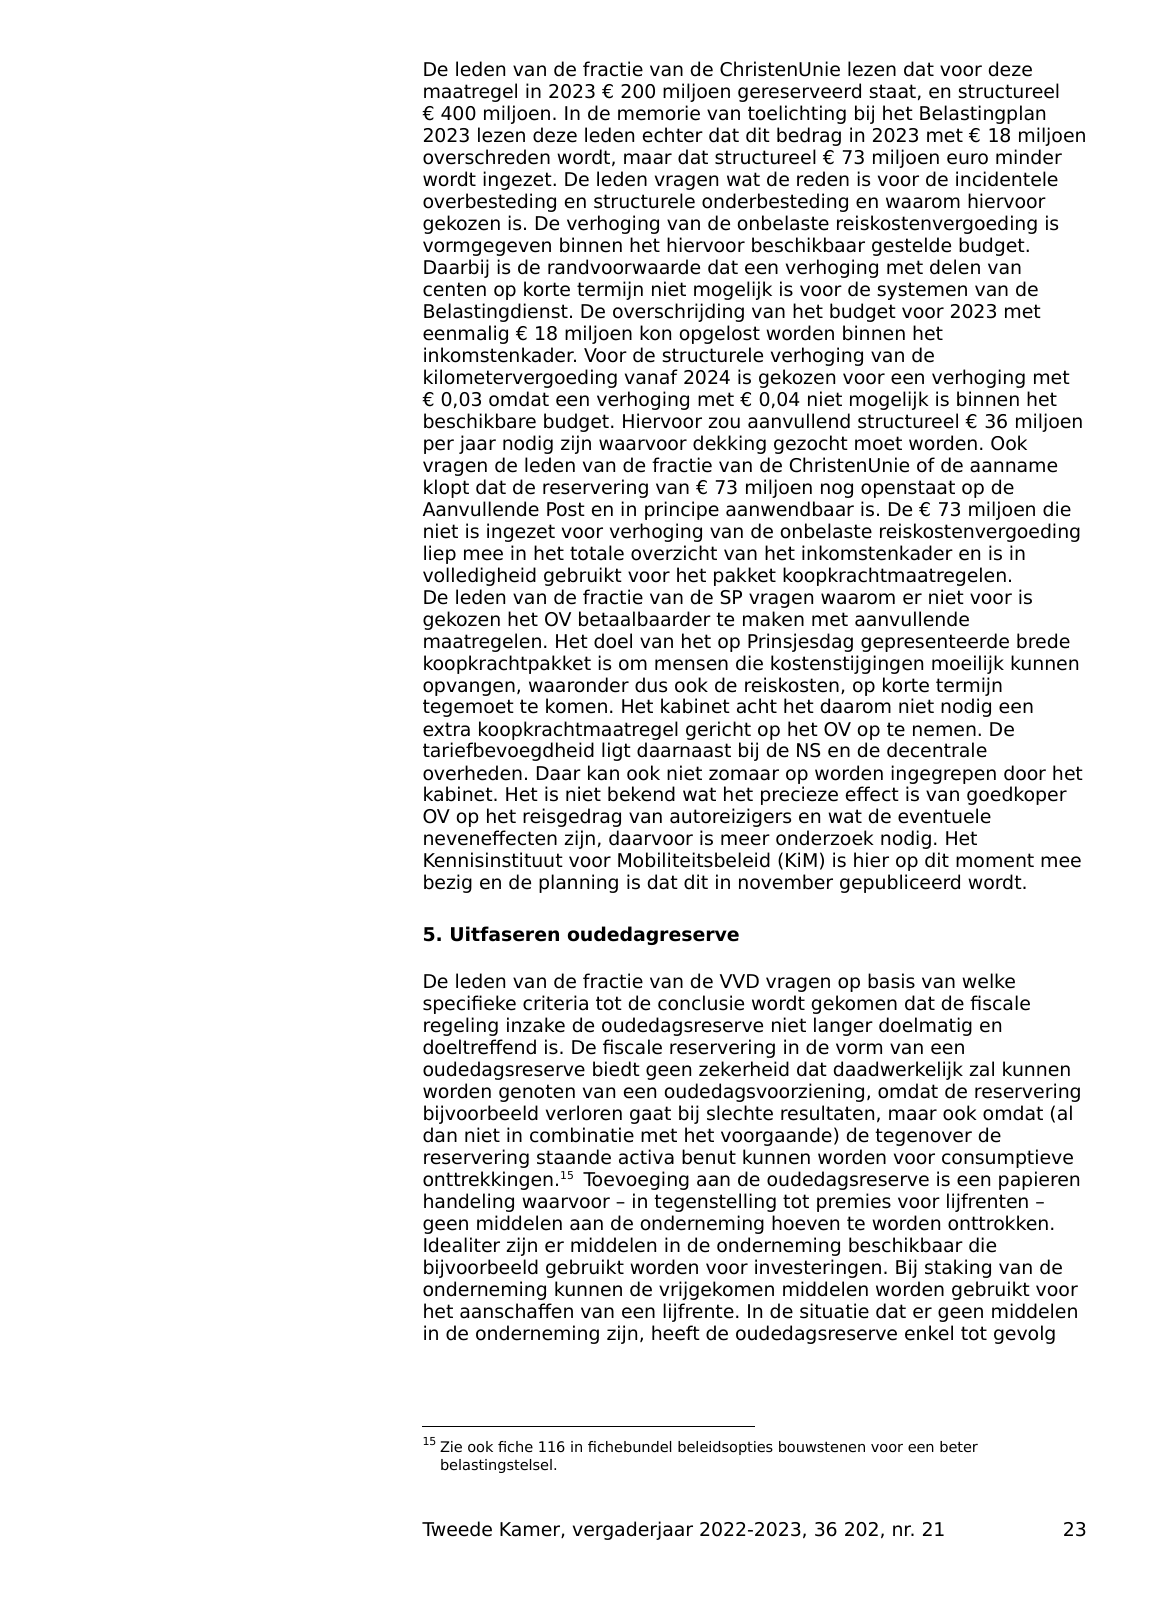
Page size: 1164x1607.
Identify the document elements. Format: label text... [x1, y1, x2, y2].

subtitle 5. Uitfaseren oudedagreserve [422, 924, 1087, 946]
text Zie ook fiche 116 in fichebundel beleidsopties bouwstenen voor een beter belastingstelsel. [422, 1435, 1087, 1474]
text De leden van de fractie van de ChristenUnie lezen dat voor deze maatregel in 2023 € 200 miljoen gereserveerd staat, en structureel € 400 miljoen. In de memorie van toelichting bij het Belastingplan 2023 lezen deze leden echter dat dit bedrag in 2023 met € 18 miljoen overschreden wordt, maar dat structureel € 73 miljoen euro minder wordt ingezet. De leden vragen wat de reden is voor de incidentele overbesteding en structurele onderbesteding en waarom hiervoor gekozen is. De verhoging van de onbelaste reiskostenvergoeding is vormgegeven binnen het hiervoor beschikbaar gestelde budget. Daarbij is de randvoorwaarde dat een verhoging met delen van centen op korte termijn niet mogelijk is voor de systemen van de Belastingdienst. De overschrijding van het budget voor 2023 met eenmalig € 18 miljoen kon opgelost worden binnen het inkomstenkader. Voor de structurele verhoging van de kilometervergoeding vanaf 2024 is gekozen voor een verhoging met € 0,03 omdat een verhoging met € 0,04 niet mogelijk is binnen het beschikbare budget. Hiervoor zou aanvullend structureel € 36 miljoen per jaar nodig zijn waarvoor dekking gezocht moet worden. Ook vragen de leden van de fractie van de ChristenUnie of de aanname klopt dat de reservering van € 73 miljoen nog openstaat op de Aanvullende Post en in principe aanwendbaar is. De € 73 miljoen die niet is ingezet voor verhoging van de onbelaste reiskostenvergoeding liep mee in het totale overzicht van het inkomstenkader en is in volledigheid gebruikt voor het pakket koopkrachtmaatregelen. [422, 59, 1087, 587]
text De leden van de fractie van de VVD vragen op basis van welke specifieke criteria tot de conclusie wordt gekomen dat de fiscale regeling inzake de oudedagsreserve niet langer doelmatig en doeltreffend is. De fiscale reservering in de vorm van een oudedagsreserve biedt geen zekerheid dat daadwerkelijk zal kunnen worden genoten van een oudedagsvoorziening, omdat de reservering bijvoorbeeld verloren gaat bij slechte resultaten, maar ook omdat (al dan niet in combinatie met het voorgaande) de tegenover de reservering staande activa benut kunnen worden voor consumptieve onttrekkingen. Toevoeging aan de oudedagsreserve is een papieren handeling waarvoor – in tegenstelling tot premies voor lijfrenten – geen middelen aan de onderneming hoeven te worden onttrokken. Idealiter zijn er middelen in de onderneming beschikbaar die bijvoorbeeld gebruikt worden voor investeringen. Bij staking van de onderneming kunnen de vrijgekomen middelen worden gebruikt voor het aanschaffen van een lijfrente. In de situatie dat er geen middelen in de onderneming zijn, heeft de oudedagsreserve enkel tot gevolg [422, 971, 1087, 1345]
text De leden van de fractie van de SP vragen waarom er niet voor is gekozen het OV betaalbaarder te maken met aanvullende maatregelen. Het doel van het op Prinsjesdag gepresenteerde brede koopkrachtpakket is om mensen die kostenstijgingen moeilijk kunnen opvangen, waaronder dus ook de reiskosten, op korte termijn tegemoet te komen. Het kabinet acht het daarom niet nodig een extra koopkrachtmaatregel gericht op het OV op te nemen. De tariefbevoegdheid ligt daarnaast bij de NS en de decentrale overheden. Daar kan ook niet zomaar op worden ingegrepen door het kabinet. Het is niet bekend wat het precieze effect is van goedkoper OV op het reisgedrag van autoreizigers en wat de eventuele neveneffecten zijn, daarvoor is meer onderzoek nodig. Het Kennisinstituut voor Mobiliteitsbeleid (KiM) is hier op dit moment mee bezig en de planning is dat dit in november gepubliceerd wordt. [422, 587, 1087, 894]
